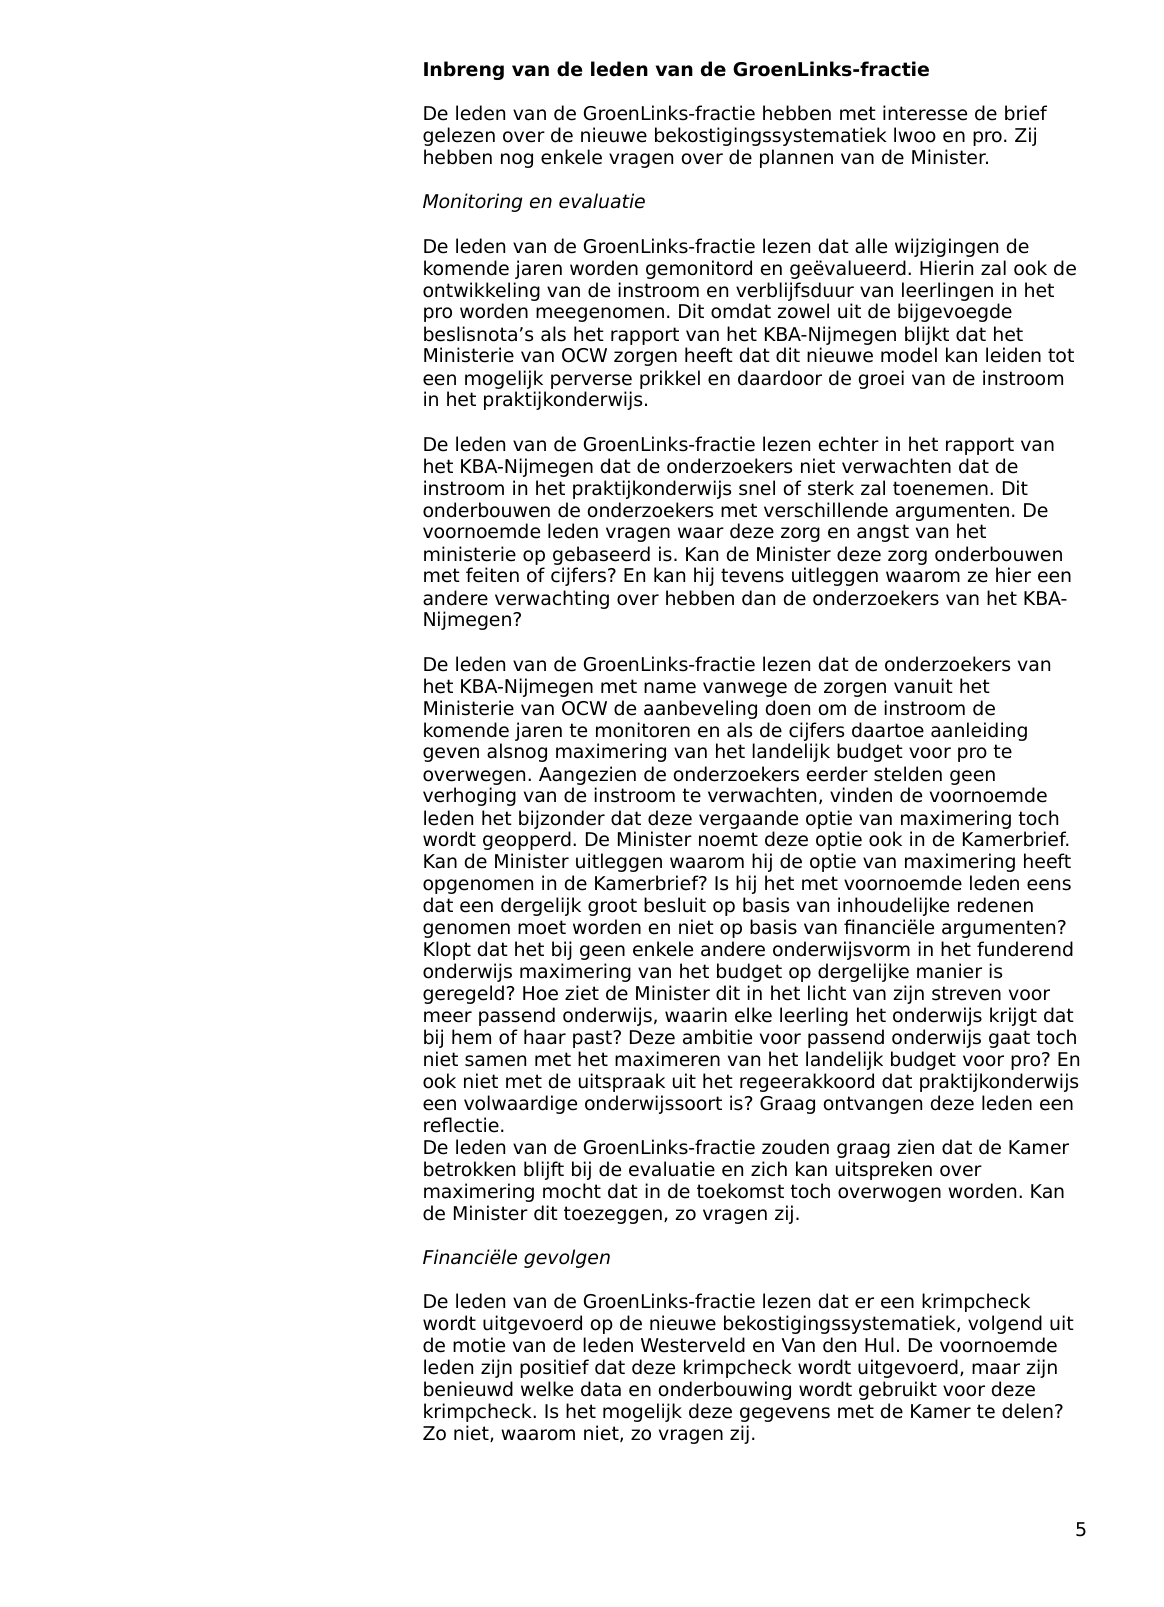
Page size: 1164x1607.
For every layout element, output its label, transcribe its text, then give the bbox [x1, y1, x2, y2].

subtitle Inbreng van de leden van de GroenLinks-fractie [422, 59, 1087, 81]
text De leden van de GroenLinks-fractie zouden graag zien dat de Kamer betrokken blijft bij de evaluatie en zich kan uitspreken over maximering mocht dat in de toekomst toch overwogen worden. Kan de Minister dit toezeggen, zo vragen zij. [422, 1137, 1087, 1225]
subtitle Financiële gevolgen [422, 1247, 1087, 1269]
text De leden van de GroenLinks-fractie lezen echter in het rapport van het KBA-Nijmegen dat de onderzoekers niet verwachten dat de instroom in het praktijkonderwijs snel of sterk zal toenemen. Dit onderbouwen de onderzoekers met verschillende argumenten. De voornoemde leden vragen waar deze zorg en angst van het ministerie op gebaseerd is. Kan de Minister deze zorg onderbouwen met feiten of cijfers? En kan hij tevens uitleggen waarom ze hier een andere verwachting over hebben dan de onderzoekers van het KBA-Nijmegen? [422, 433, 1087, 631]
text De leden van de GroenLinks-fractie lezen dat alle wijzigingen de komende jaren worden gemonitord en geëvalueerd. Hierin zal ook de ontwikkeling van de instroom en verblijfsduur van leerlingen in het pro worden meegenomen. Dit omdat zowel uit de bijgevoegde beslisnota’s als het rapport van het KBA-Nijmegen blijkt dat het Ministerie van OCW zorgen heeft dat dit nieuwe model kan leiden tot een mogelijk perverse prikkel en daardoor de groei van de instroom in het praktijkonderwijs. [422, 236, 1087, 411]
subtitle Monitoring en evaluatie [422, 191, 1087, 213]
text De leden van de GroenLinks-fractie lezen dat er een krimpcheck wordt uitgevoerd op de nieuwe bekostigingssystematiek, volgend uit de motie van de leden Westerveld en Van den Hul. De voornoemde leden zijn positief dat deze krimpcheck wordt uitgevoerd, maar zijn benieuwd welke data en onderbouwing wordt gebruikt voor deze krimpcheck. Is het mogelijk deze gegevens met de Kamer te delen? Zo niet, waarom niet, zo vragen zij. [422, 1291, 1087, 1445]
text De leden van de GroenLinks-fractie hebben met interesse de brief gelezen over de nieuwe bekostigingssystematiek lwoo en pro. Zij hebben nog enkele vragen over de plannen van de Minister. [422, 103, 1087, 169]
text De leden van de GroenLinks-fractie lezen dat de onderzoekers van het KBA-Nijmegen met name vanwege de zorgen vanuit het Ministerie van OCW de aanbeveling doen om de instroom de komende jaren te monitoren en als de cijfers daartoe aanleiding geven alsnog maximering van het landelijk budget voor pro te overwegen. Aangezien de onderzoekers eerder stelden geen verhoging van de instroom te verwachten, vinden de voornoemde leden het bijzonder dat deze vergaande optie van maximering toch wordt geopperd. De Minister noemt deze optie ook in de Kamerbrief. Kan de Minister uitleggen waarom hij de optie van maximering heeft opgenomen in de Kamerbrief? Is hij het met voornoemde leden eens dat een dergelijk groot besluit op basis van inhoudelijke redenen genomen moet worden en niet op basis van financiële argumenten? Klopt dat het bij geen enkele andere onderwijsvorm in het funderend onderwijs maximering van het budget op dergelijke manier is geregeld? Hoe ziet de Minister dit in het licht van zijn streven voor meer passend onderwijs, waarin elke leerling het onderwijs krijgt dat bij hem of haar past? Deze ambitie voor passend onderwijs gaat toch niet samen met het maximeren van het landelijk budget voor pro? En ook niet met de uitspraak uit het regeerakkoord dat praktijkonderwijs een volwaardige onderwijssoort is? Graag ontvangen deze leden een reflectie. [422, 653, 1087, 1137]
